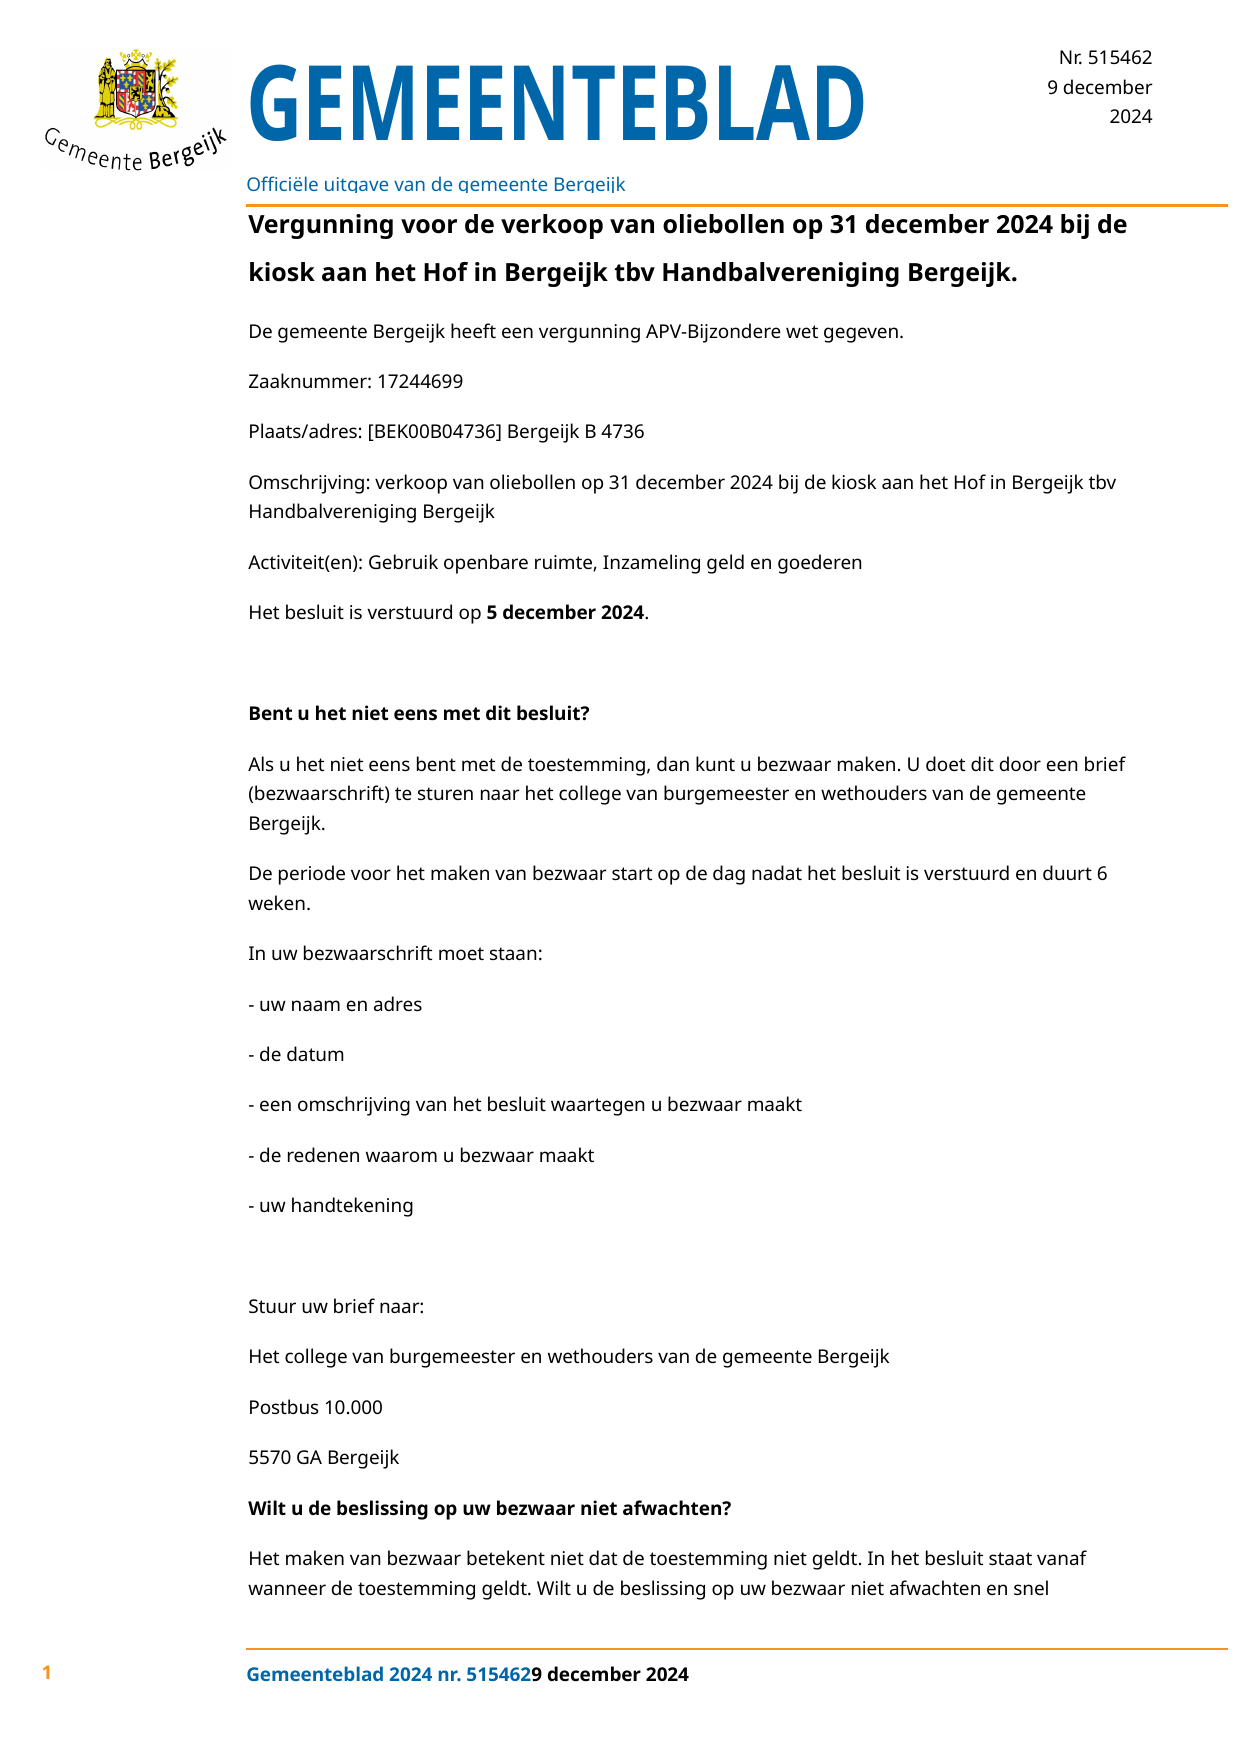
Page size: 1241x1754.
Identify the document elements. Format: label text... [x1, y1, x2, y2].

text De periode voor het maken van bezwaar start op de dag nadat het besluit is verstuurd en duurt 6 weken. [248, 860, 1152, 916]
text - de redenen waarom u bezwaar maakt [248, 1142, 1152, 1168]
text Omschrijving: verkoop van oliebollen op 31 december 2024 bij de kiosk aan het Hof in Bergeijk tbv Handbalvereniging Bergeijk [248, 469, 1152, 524]
text - een omschrijving van het besluit waartegen u bezwaar maakt [248, 1092, 1152, 1117]
picture [41, 47, 231, 172]
text Het besluit is verstuurd op 5 december 2024. [248, 599, 1152, 625]
text Postbus 10.000 [248, 1394, 1152, 1420]
text Stuur uw brief naar: [248, 1293, 1152, 1319]
text De gemeente Bergeijk heeft een vergunning APV-Bijzondere wet gegeven. [248, 318, 1152, 344]
text Het maken van bezwaar betekent niet dat de toestemming niet geldt. In het besluit staat vanaf wanneer de toestemming geldt. Wilt u de beslissing op uw bezwaar niet afwachten en snel [248, 1545, 1152, 1601]
text Zaaknummer: 17244699 [248, 368, 1152, 394]
text - de datum [248, 1041, 1152, 1067]
text Bent u het niet eens met dit besluit? [248, 700, 1152, 726]
text Als u het niet eens bent met de toestemming, dan kunt u bezwaar maken. U doet dit door een brief (bezwaarschrift) te sturen naar het college van burgemeester en wethouders van de gemeente Bergeijk. [248, 751, 1152, 836]
text Plaats/adres: [BEK00B04736] Bergeijk B 4736 [248, 419, 1152, 444]
text 5570 GA Bergeijk [248, 1444, 1152, 1470]
text Wilt u de beslissing op uw bezwaar niet afwachten? [248, 1495, 1152, 1521]
text In uw bezwaarschrift moet staan: [248, 940, 1152, 966]
text - uw naam en adres [248, 991, 1152, 1017]
text Vergunning voor de verkoop van oliebollen op 31 december 2024 bij de kiosk aan het Hof in Bergeijk tbv Handbalvereniging Bergeijk. [248, 207, 1152, 288]
text Activiteit(en): Gebruik openbare ruimte, Inzameling geld en goederen [248, 549, 1152, 575]
text - uw handtekening [248, 1192, 1152, 1218]
text Het college van burgemeester en wethouders van de gemeente Bergeijk [248, 1344, 1152, 1369]
